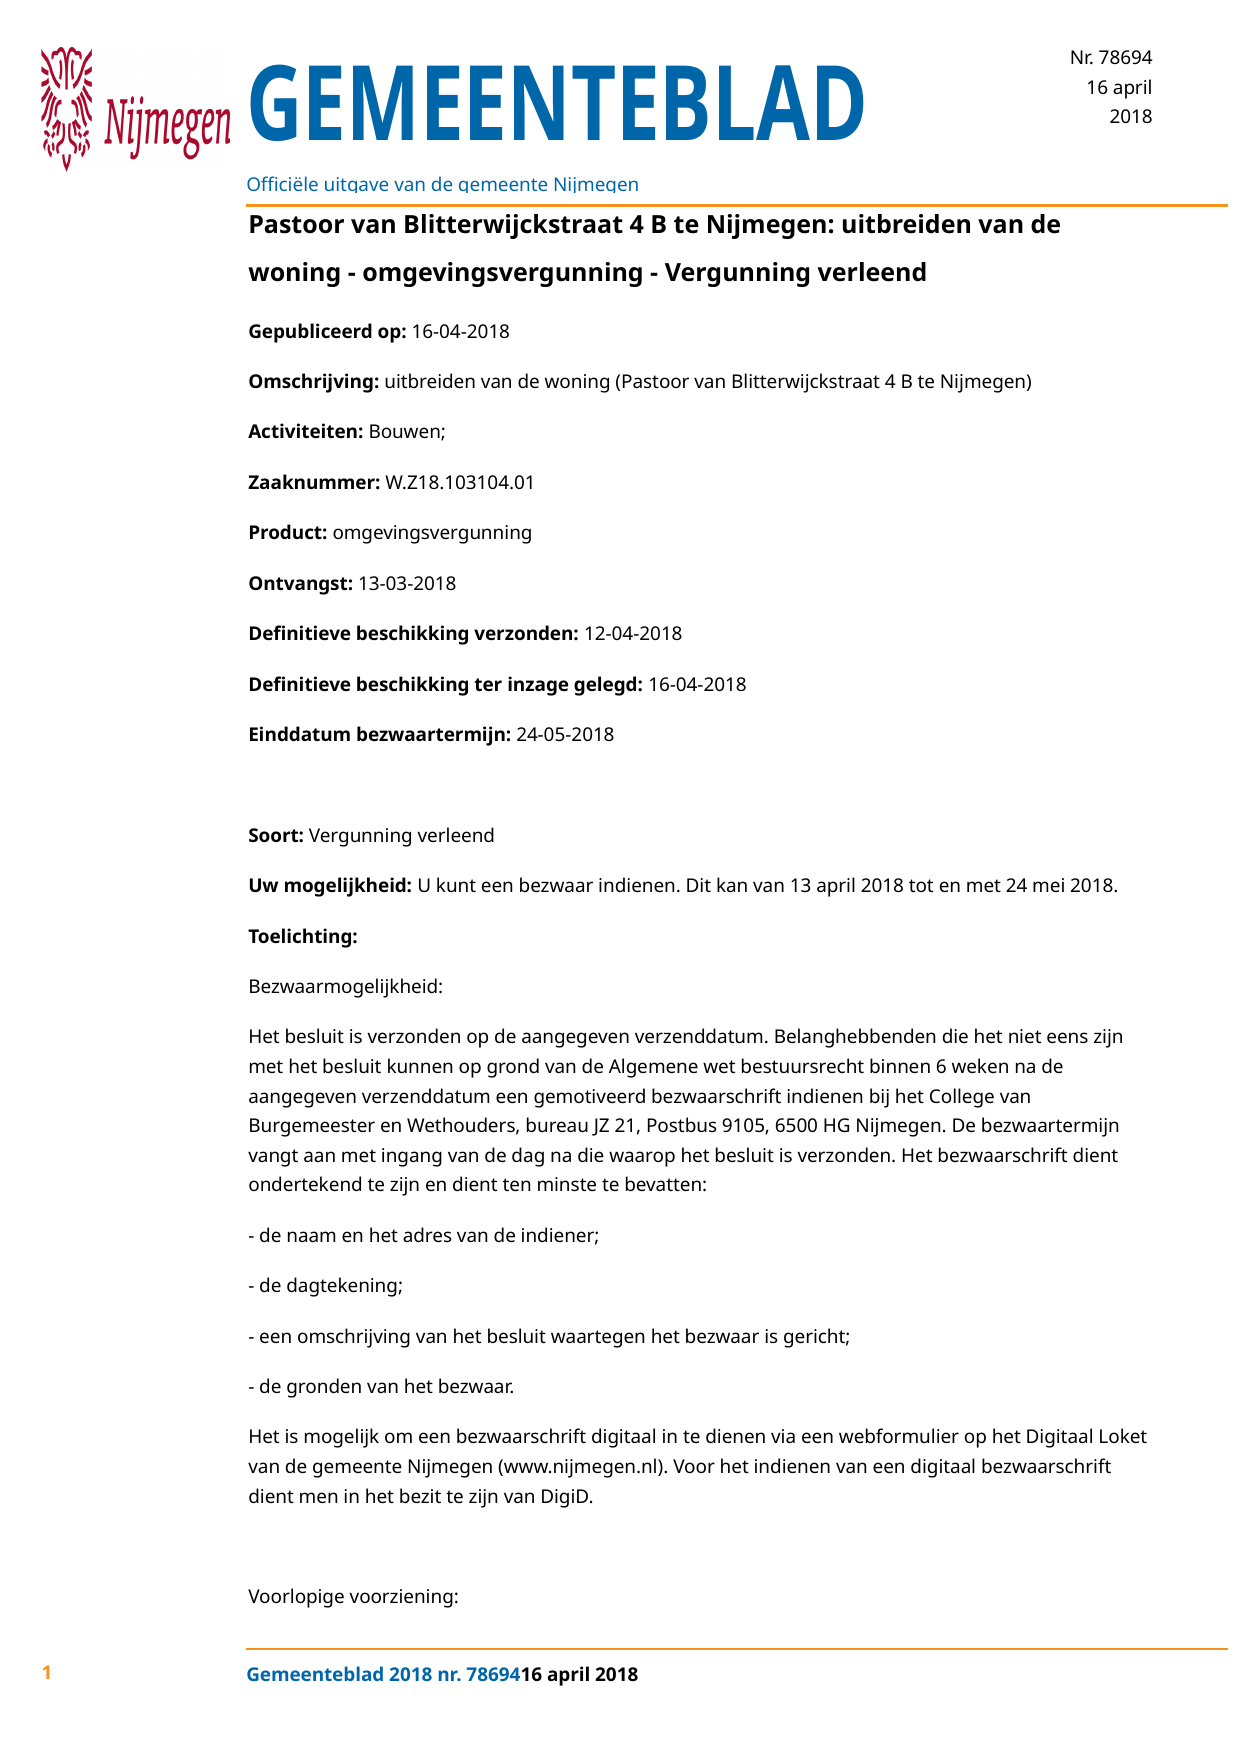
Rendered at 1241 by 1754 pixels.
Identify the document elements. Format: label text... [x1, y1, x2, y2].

text Soort: Vergunning verleend [248, 822, 1152, 848]
text - de naam en het adres van de indiener; [248, 1222, 1152, 1248]
picture [41, 47, 231, 172]
text Pastoor van Blitterwijckstraat 4 B te Nijmegen: uitbreiden van de woning - omgevingsvergunning - Vergunning verleend [248, 207, 1152, 288]
text Voorlopige voorziening: [248, 1584, 1152, 1609]
text Toelichting: [248, 923, 1152, 949]
text Definitieve beschikking verzonden: 12-04-2018 [248, 620, 1152, 646]
text Activiteiten: Bouwen; [248, 419, 1152, 444]
text - een omschrijving van het besluit waartegen het bezwaar is gericht; [248, 1323, 1152, 1349]
text Ontvangst: 13-03-2018 [248, 570, 1152, 596]
text Omschrijving: uitbreiden van de woning (Pastoor van Blitterwijckstraat 4 B te Nijmegen) [248, 368, 1152, 394]
text - de gronden van het bezwaar. [248, 1373, 1152, 1399]
text Product: omgevingsvergunning [248, 519, 1152, 545]
text Het besluit is verzonden op de aangegeven verzenddatum. Belanghebbenden die het niet eens zijn met het besluit kunnen op grond van de Algemene wet bestuursrecht binnen 6 weken na de aangegeven verzenddatum een gemotiveerd bezwaarschrift indienen bij het College van Burgemeester en Wethouders, bureau JZ 21, Postbus 9105, 6500 HG Nijmegen. De bezwaartermijn vangt aan met ingang van de dag na die waarop het besluit is verzonden. Het bezwaarschrift dient ondertekend te zijn en dient ten minste te bevatten: [248, 1024, 1152, 1197]
text Bezwaarmogelijkheid: [248, 973, 1152, 999]
text Zaaknummer: W.Z18.103104.01 [248, 469, 1152, 495]
text - de dagtekening; [248, 1272, 1152, 1298]
text Uw mogelijkheid: U kunt een bezwaar indienen. Dit kan van 13 april 2018 tot en met 24 mei 2018. [248, 872, 1152, 898]
text Einddatum bezwaartermijn: 24-05-2018 [248, 721, 1152, 747]
text Het is mogelijk om een bezwaarschrift digitaal in te dienen via een webformulier op het Digitaal Loket van de gemeente Nijmegen (www.nijmegen.nl). Voor het indienen van een digitaal bezwaarschrift dient men in het bezit te zijn van DigiD. [248, 1424, 1152, 1509]
text Definitieve beschikking ter inzage gelegd: 16-04-2018 [248, 671, 1152, 697]
text Gepubliceerd op: 16-04-2018 [248, 318, 1152, 344]
